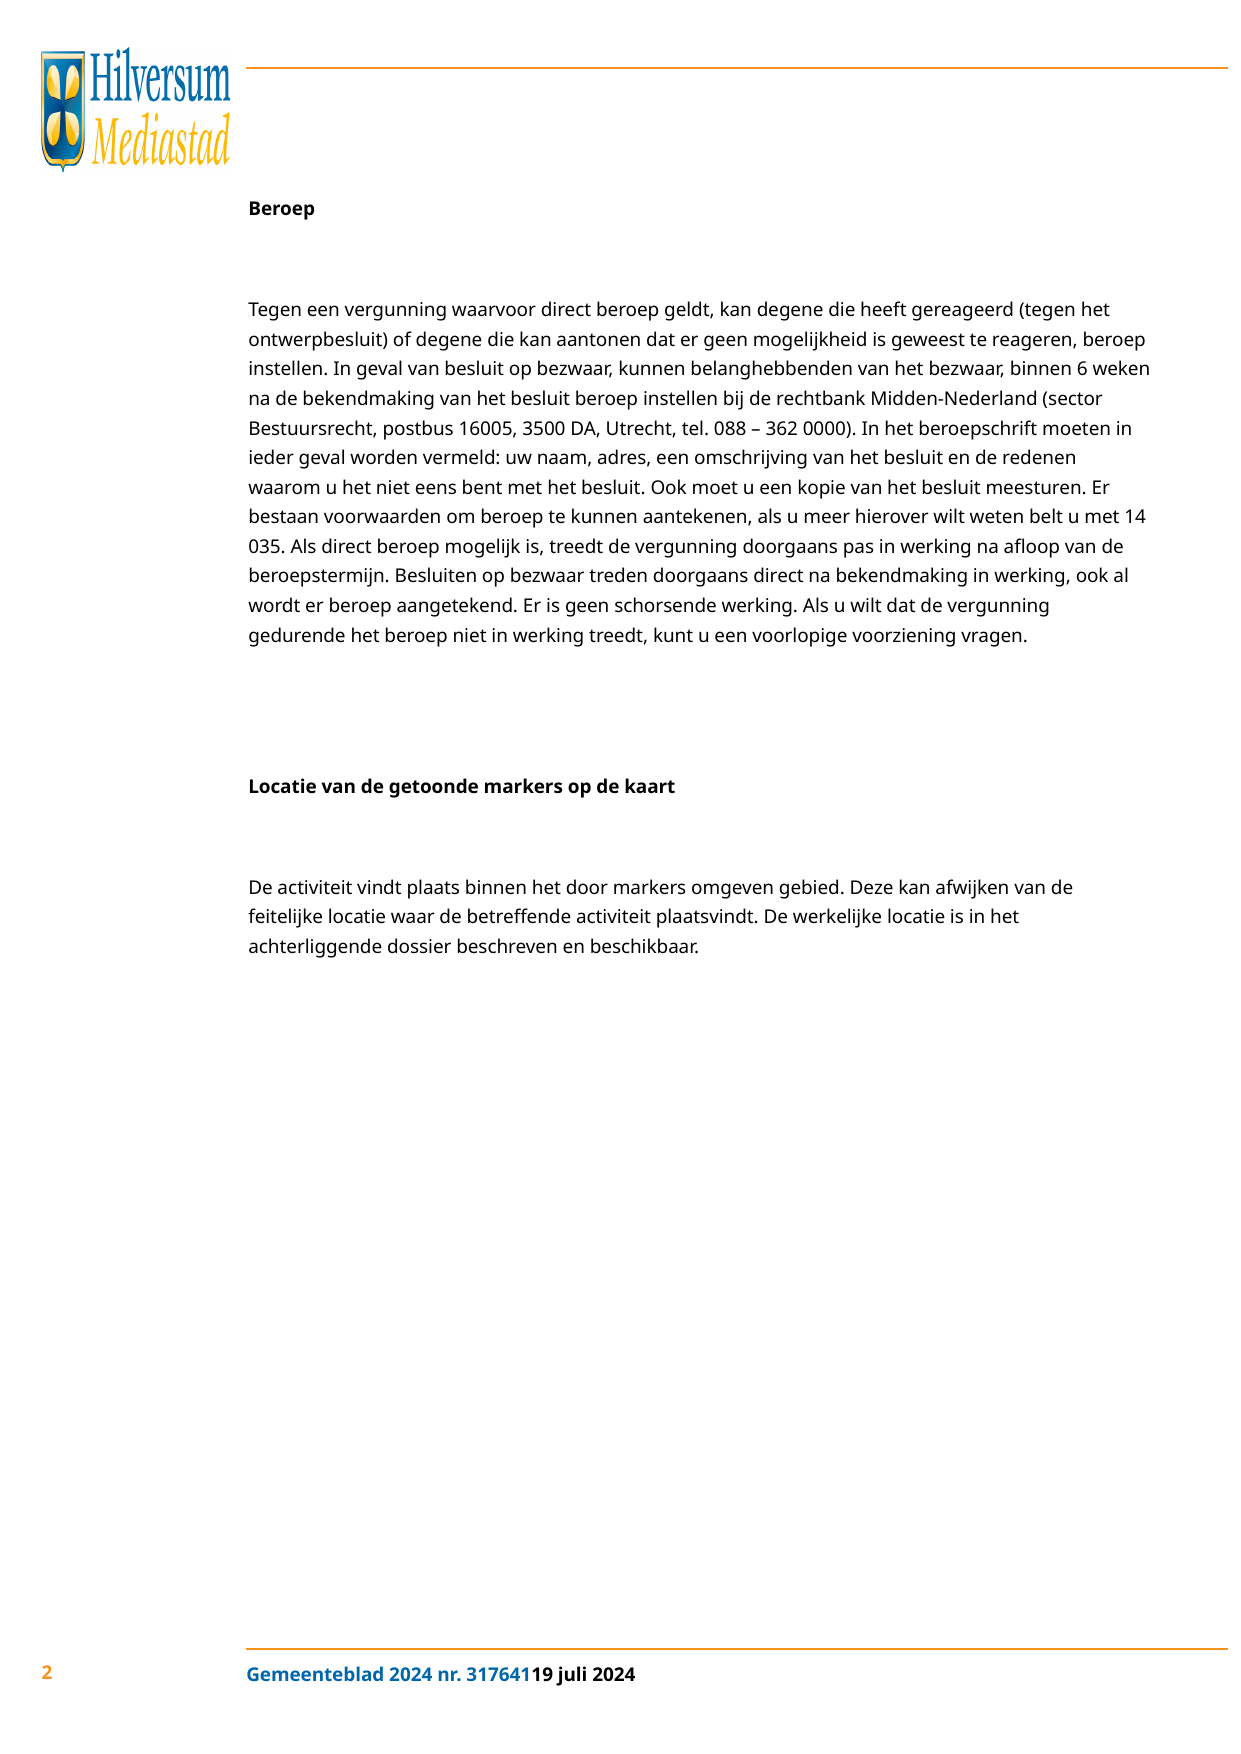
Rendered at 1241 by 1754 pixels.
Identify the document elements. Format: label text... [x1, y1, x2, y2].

text Locatie van de getoonde markers op de kaart [248, 773, 1152, 799]
text Beroep [248, 196, 1152, 221]
picture [41, 47, 231, 172]
text De activiteit vindt plaats binnen het door markers omgeven gebied. Deze kan afwijken van de feitelijke locatie waar de betreffende activiteit plaatsvindt. De werkelijke locatie is in het achterliggende dossier beschreven en beschikbaar. [248, 874, 1152, 959]
text Tegen een vergunning waarvoor direct beroep geldt, kan degene die heeft gereageerd (tegen het ontwerpbesluit) of degene die kan aantonen dat er geen mogelijkheid is geweest te reageren, beroep instellen. In geval van besluit op bezwaar, kunnen belanghebbenden van het bezwaar, binnen 6 weken na de bekendmaking van het besluit beroep instellen bij de rechtbank Midden-Nederland (sector Bestuursrecht, postbus 16005, 3500 DA, Utrecht, tel. 088 – 362 0000). In het beroepschrift moeten in ieder geval worden vermeld: uw naam, adres, een omschrijving van het besluit en de redenen waarom u het niet eens bent met het besluit. Ook moet u een kopie van het besluit meesturen. Er bestaan voorwaarden om beroep te kunnen aantekenen, als u meer hierover wilt weten belt u met 14 035. Als direct beroep mogelijk is, treedt de vergunning doorgaans pas in werking na afloop van de beroepstermijn. Besluiten op bezwaar treden doorgaans direct na bekendmaking in werking, ook al wordt er beroep aangetekend. Er is geen schorsende werking. Als u wilt dat de vergunning gedurende het beroep niet in werking treedt, kunt u een voorlopige voorziening vragen. [248, 296, 1152, 648]
